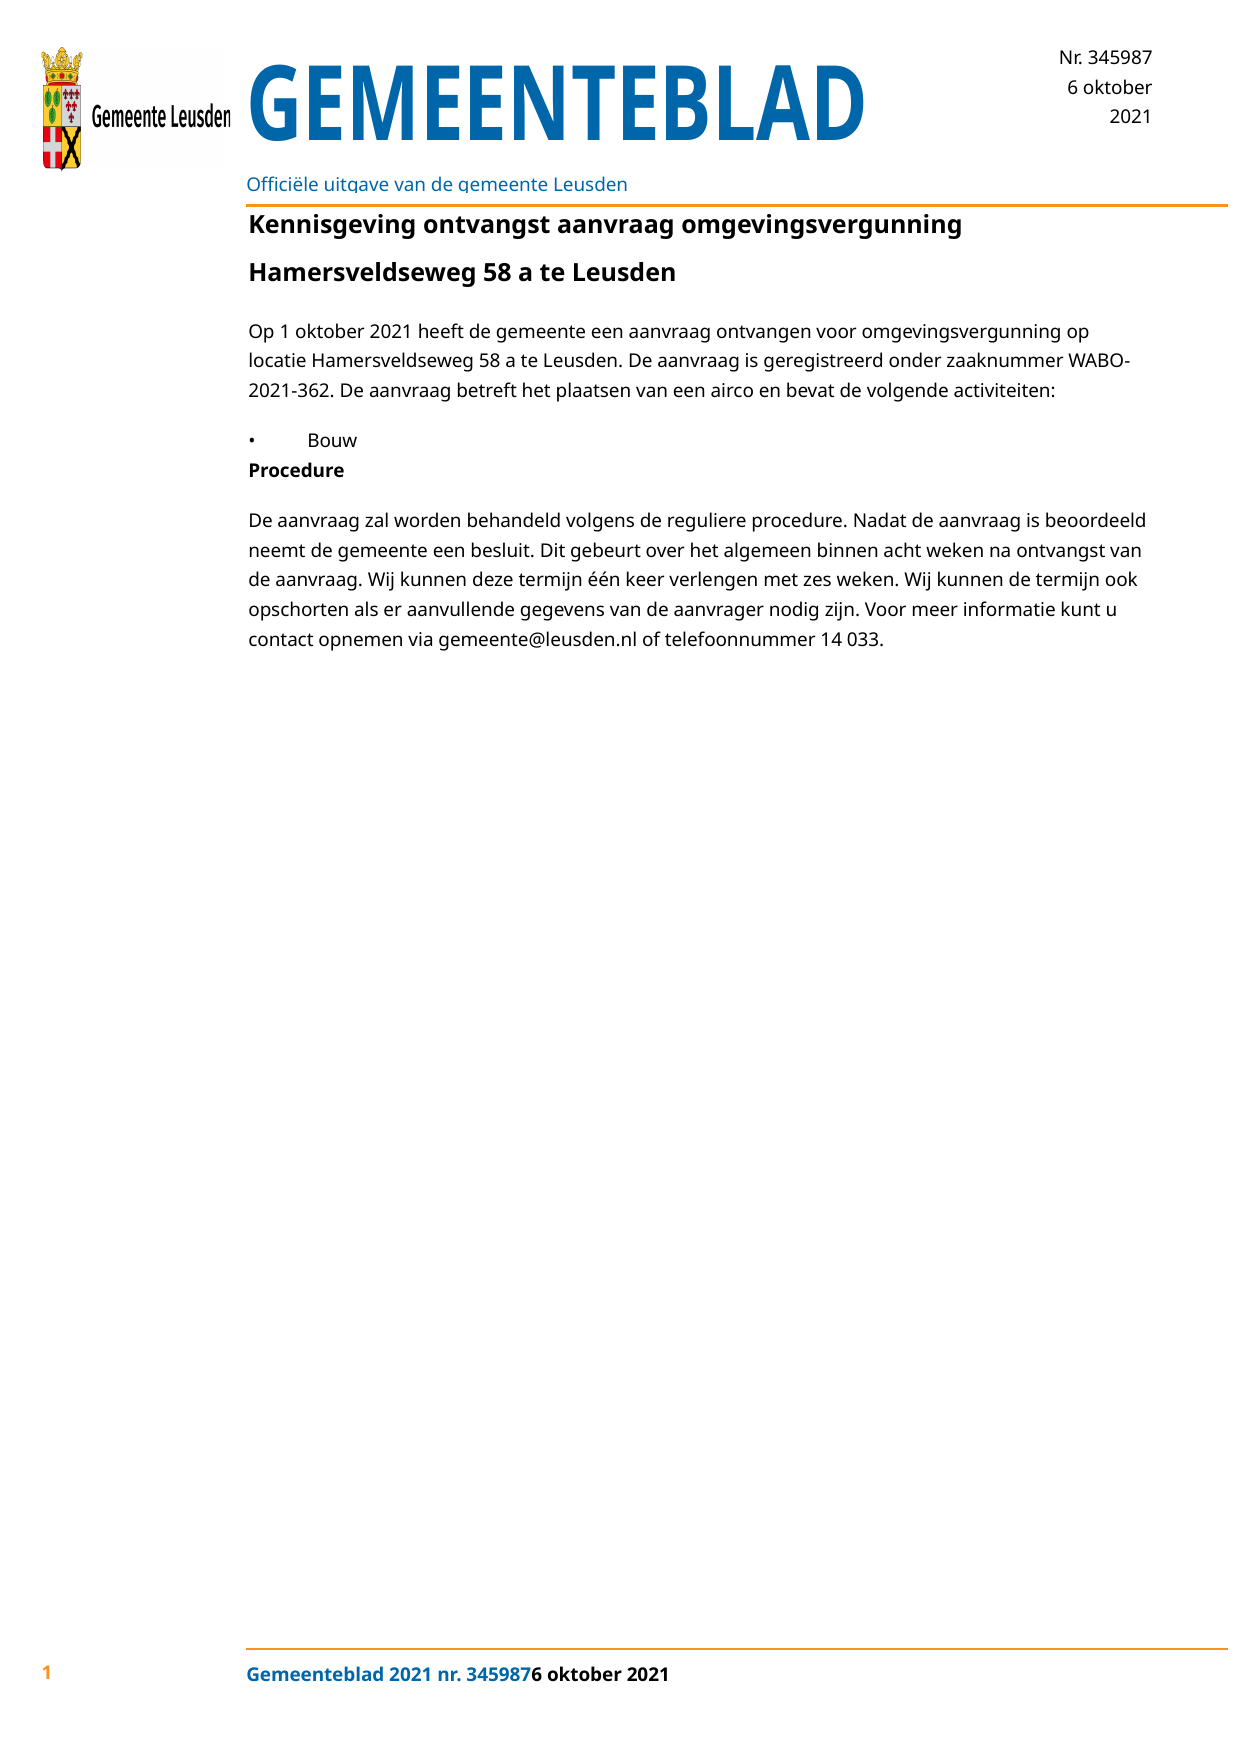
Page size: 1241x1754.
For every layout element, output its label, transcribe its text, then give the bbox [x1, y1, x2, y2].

text Procedure [248, 457, 1152, 483]
picture [41, 47, 231, 172]
text Op 1 oktober 2021 heeft de gemeente een aanvraag ontvangen voor omgevingsvergunning op locatie Hamersveldseweg 58 a te Leusden. De aanvraag is geregistreerd onder zaaknummer WABO-2021-362. De aanvraag betreft het plaatsen van een airco en bevat de volgende activiteiten: [248, 318, 1152, 403]
text Kennisgeving ontvangst aanvraag omgevingsvergunning Hamersveldseweg 58 a te Leusden [248, 207, 1152, 288]
list Bouw [248, 427, 1152, 453]
text De aanvraag zal worden behandeld volgens de reguliere procedure. Nadat de aanvraag is beoordeeld neemt de gemeente een besluit. Dit gebeurt over het algemeen binnen acht weken na ontvangst van de aanvraag. Wij kunnen deze termijn één keer verlengen met zes weken. Wij kunnen de termijn ook opschorten als er aanvullende gegevens van de aanvrager nodig zijn. Voor meer informatie kunt u contact opnemen via gemeente@leusden.nl of telefoonnummer 14 033. [248, 507, 1152, 652]
